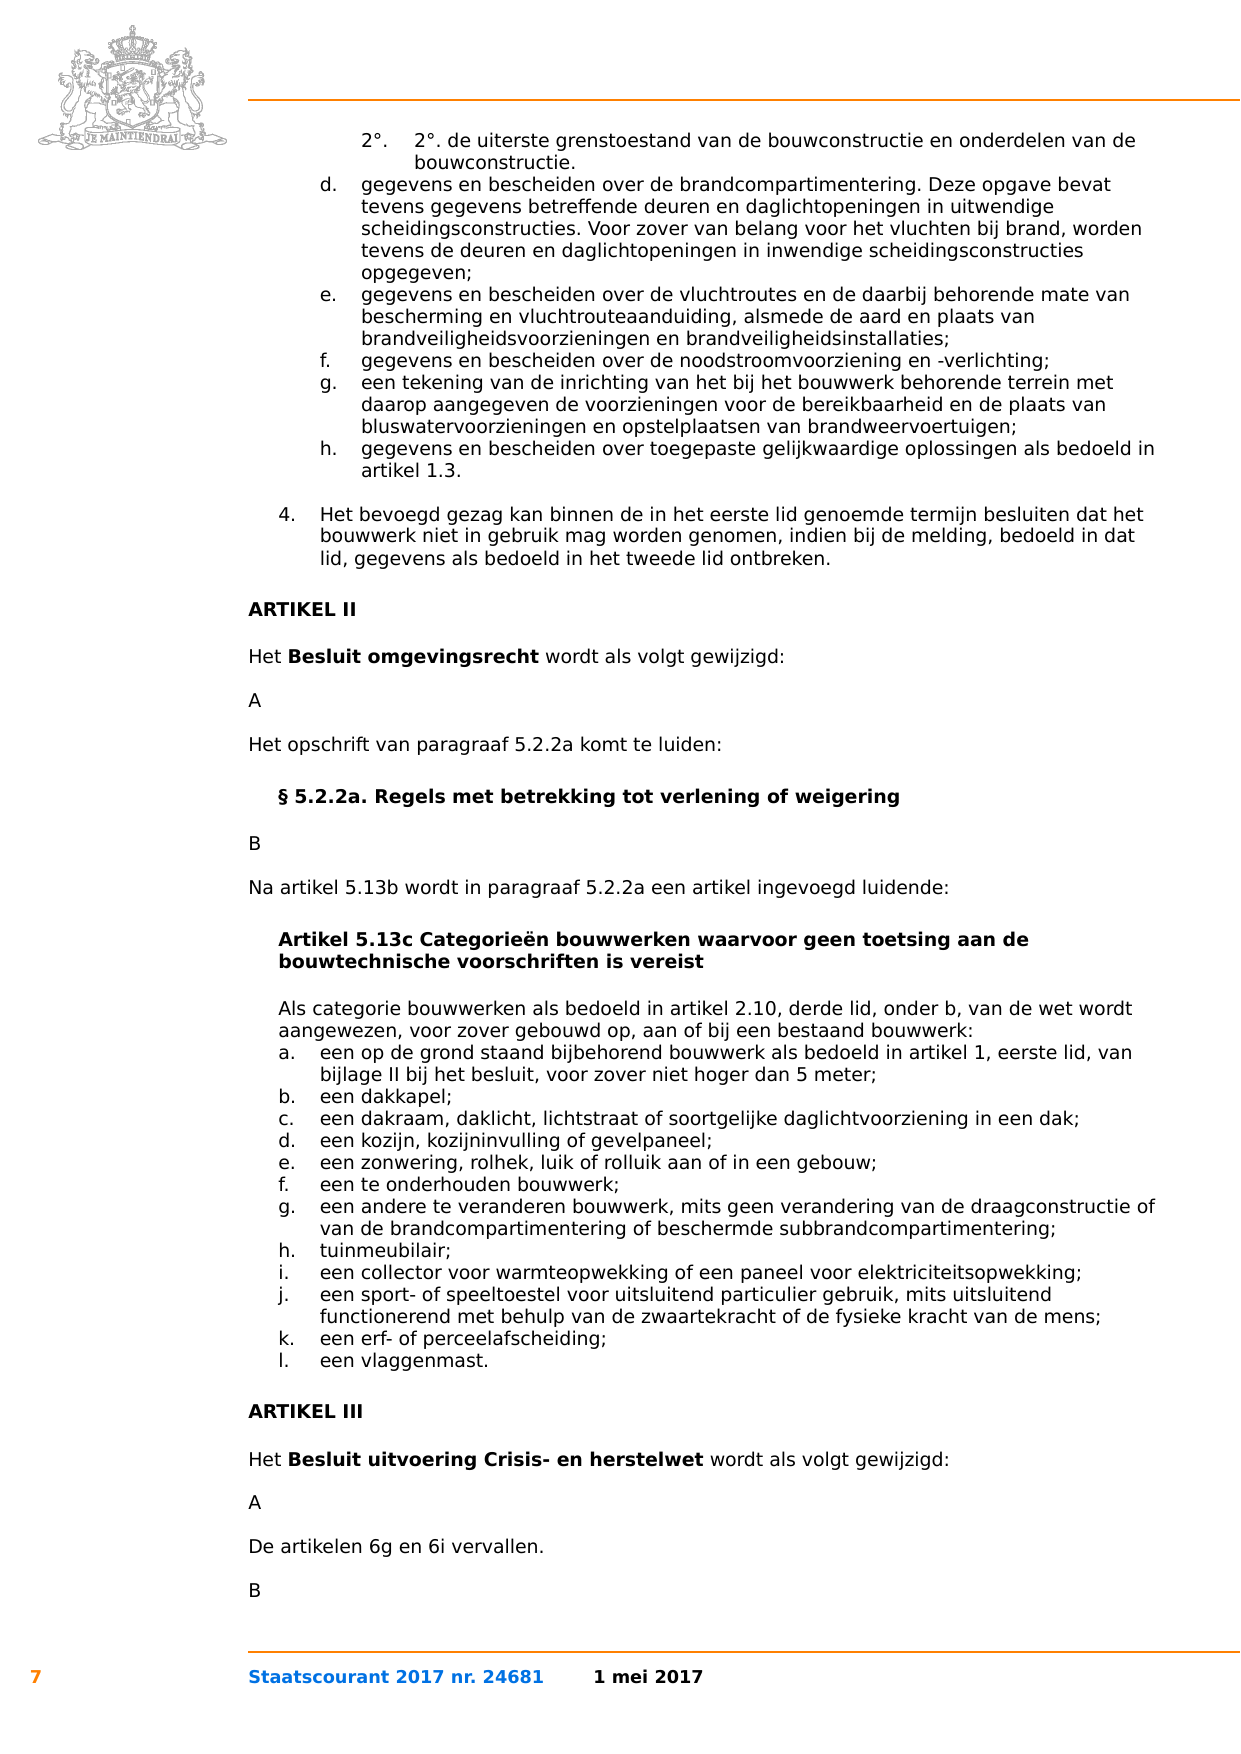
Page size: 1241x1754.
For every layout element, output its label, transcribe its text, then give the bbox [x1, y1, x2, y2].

text b. een dakkapel; [278, 1086, 1163, 1108]
text De artikelen 6g en 6i vervallen. [248, 1536, 1163, 1558]
text i. een collector voor warmteopwekking of een paneel voor elektriciteitsopwekking; [278, 1262, 1163, 1283]
text B [248, 1580, 1163, 1602]
text B [248, 833, 1163, 855]
text Het Besluit omgevingsrecht wordt als volgt gewijzigd: [248, 646, 1163, 668]
subtitle ARTIKEL III [248, 1401, 1163, 1423]
text l. een vlaggenmast. [278, 1349, 1163, 1371]
text Het opschrift van paragraaf 5.2.2a komt te luiden: [248, 734, 1163, 756]
text e. een zonwering, rolhek, luik of rolluik aan of in een gebouw; [278, 1152, 1163, 1174]
text j. een sport- of speeltoestel voor uitsluitend particulier gebruik, mits uitsluitend functionerend met behulp van de zwaartekracht of de fysieke kracht van de mens; [278, 1283, 1163, 1327]
text a. een op de grond staand bijbehorend bouwwerk als bedoeld in artikel 1, eerste lid, van bijlage II bij het besluit, voor zover niet hoger dan 5 meter; [278, 1042, 1163, 1086]
text g. een tekening van de inrichting van het bij het bouwwerk behorende terrein met daarop aangegeven de voorzieningen voor de bereikbaarheid en de plaats van bluswatervoorzieningen en opstelplaatsen van brandweervoertuigen; [319, 372, 1163, 438]
text h. tuinmeubilair; [278, 1239, 1163, 1262]
text A [248, 690, 1163, 712]
text Na artikel 5.13b wordt in paragraaf 5.2.2a een artikel ingevoegd luidende: [248, 877, 1163, 899]
subtitle § 5.2.2a. Regels met betrekking tot verlening of weigering [278, 786, 1163, 808]
subtitle Artikel 5.13c Categorieën bouwwerken waarvoor geen toetsing aan de bouwtechnische voorschriften is vereist [278, 929, 1163, 973]
text 4. Het bevoegd gezag kan binnen de in het eerste lid genoemde termijn besluiten dat het bouwwerk niet in gebruik mag worden genomen, indien bij de melding, bedoeld in dat lid, gegevens als bedoeld in het tweede lid ontbreken. [278, 503, 1163, 569]
text c. een dakraam, daklicht, lichtstraat of soortgelijke daglichtvoorziening in een dak; [278, 1108, 1163, 1130]
text A [248, 1492, 1163, 1514]
text f. een te onderhouden bouwwerk; [278, 1174, 1163, 1196]
text Het Besluit uitvoering Crisis- en herstelwet wordt als volgt gewijzigd: [248, 1448, 1163, 1470]
text h. gegevens en bescheiden over toegepaste gelijkwaardige oplossingen als bedoeld in artikel 1.3. [319, 438, 1163, 482]
text Als categorie bouwwerken als bedoeld in artikel 2.10, derde lid, onder b, van de wet wordt aangewezen, voor zover gebouwd op, aan of bij een bestaand bouwwerk: [278, 998, 1163, 1042]
text 2°. 2°. de uiterste grenstoestand van de bouwconstructie en onderdelen van de bouwconstructie. [361, 130, 1163, 174]
text d. een kozijn, kozijninvulling of gevelpaneel; [278, 1130, 1163, 1152]
picture [38, 25, 227, 150]
subtitle ARTIKEL II [248, 599, 1163, 621]
text f. gegevens en bescheiden over de noodstroomvoorziening en -verlichting; [319, 350, 1163, 372]
text g. een andere te veranderen bouwwerk, mits geen verandering van de draagconstructie of van de brandcompartimentering of beschermde subbrandcompartimentering; [278, 1196, 1163, 1239]
text d. gegevens en bescheiden over de brandcompartimentering. Deze opgave bevat tevens gegevens betreffende deuren en daglichtopeningen in uitwendige scheidingsconstructies. Voor zover van belang voor het vluchten bij brand, worden tevens de deuren en daglichtopeningen in inwendige scheidingsconstructies opgegeven; [319, 174, 1163, 284]
text e. gegevens en bescheiden over de vluchtroutes en de daarbij behorende mate van bescherming en vluchtrouteaanduiding, alsmede de aard en plaats van brandveiligheidsvoorzieningen en brandveiligheidsinstallaties; [319, 284, 1163, 350]
text k. een erf- of perceelafscheiding; [278, 1327, 1163, 1349]
